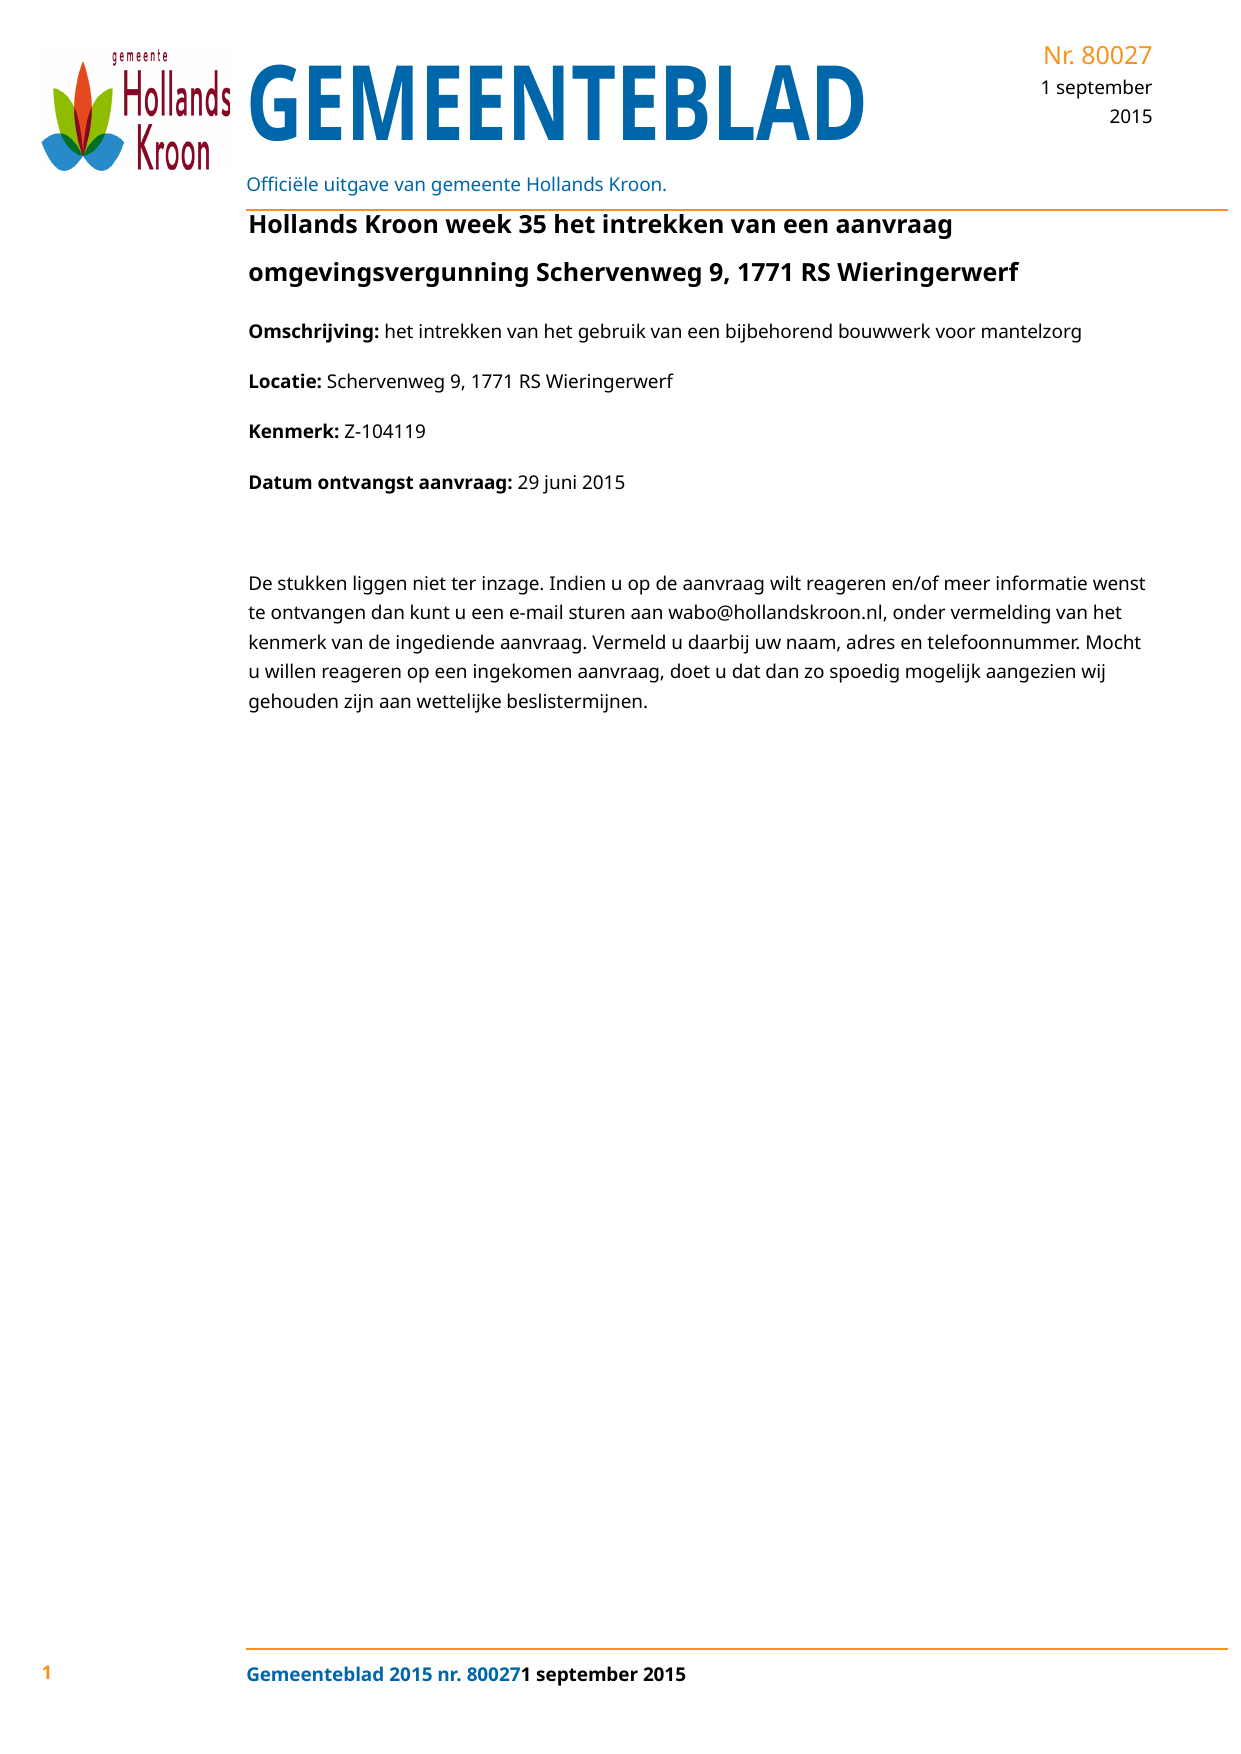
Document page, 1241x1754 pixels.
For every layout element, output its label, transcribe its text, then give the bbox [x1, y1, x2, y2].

text Omschrijving: het intrekken van het gebruik van een bijbehorend bouwwerk voor mantelzorg [248, 318, 1152, 344]
text Locatie: Schervenweg 9, 1771 RS Wieringerwerf [248, 368, 1152, 394]
text De stukken liggen niet ter inzage. Indien u op de aanvraag wilt reageren en/of meer informatie wenst te ontvangen dan kunt u een e-mail sturen aan wabo@hollandskroon.nl, onder vermelding van het kenmerk van de ingediende aanvraag. Vermeld u daarbij uw naam, adres en telefoonnummer. Mocht u willen reageren op een ingekomen aanvraag, doet u dat dan zo spoedig mogelijk aangezien wij gehouden zijn aan wettelijke beslistermijnen. [248, 570, 1152, 714]
text Kenmerk: Z-104119 [248, 419, 1152, 444]
text Hollands Kroon week 35 het intrekken van een aanvraag omgevingsvergunning Schervenweg 9, 1771 RS Wieringerwerf [248, 211, 1152, 288]
text Datum ontvangst aanvraag: 29 juni 2015 [248, 469, 1152, 495]
picture [41, 47, 231, 172]
